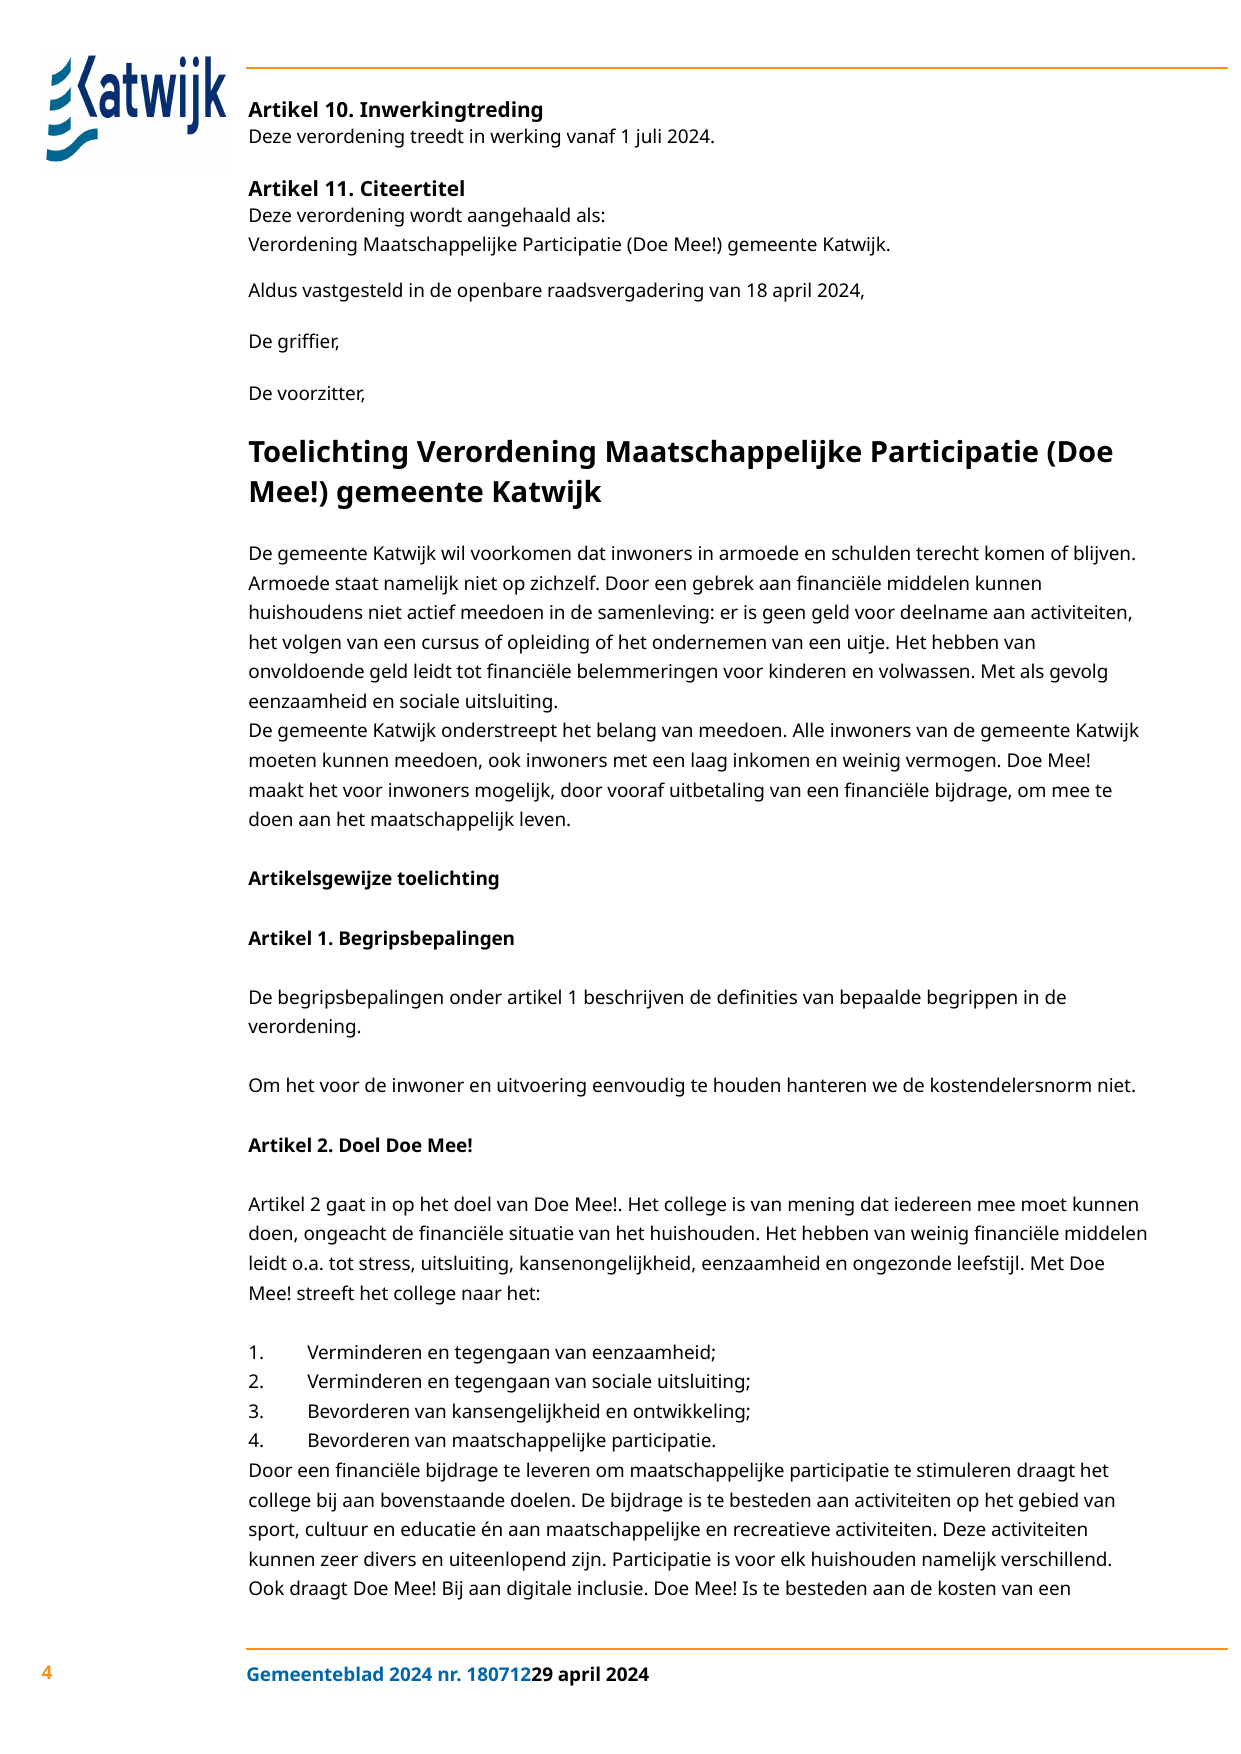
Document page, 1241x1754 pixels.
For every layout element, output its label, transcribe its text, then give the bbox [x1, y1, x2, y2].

text Door een financiële bijdrage te leveren om maatschappelijke participatie te stimuleren draagt het college bij aan bovenstaande doelen. De bijdrage is te besteden aan activiteiten op het gebied van sport, cultuur en educatie én aan maatschappelijke en recreatieve activiteiten. Deze activiteiten kunnen zeer divers en uiteenlopend zijn. Participatie is voor elk huishouden namelijk verschillend. Ook draagt Doe Mee! Bij aan digitale inclusie. Doe Mee! Is te besteden aan de kosten van een [248, 1457, 1152, 1601]
text Verordening Maatschappelijke Participatie (Doe Mee!) gemeente Katwijk. [248, 232, 1152, 257]
text Artikelsgewijze toelichting [248, 866, 1152, 891]
text Deze verordening treedt in werking vanaf 1 juli 2024. [248, 123, 1152, 149]
list Bevorderen van maatschappelijke participatie. [248, 1428, 1152, 1453]
text De voorzitter, [248, 380, 1152, 406]
picture [41, 47, 231, 172]
text De gemeente Katwijk onderstreept het belang van meedoen. Alle inwoners van de gemeente Katwijk moeten kunnen meedoen, ook inwoners met een laag inkomen en weinig vermogen. Doe Mee! maakt het voor inwoners mogelijk, door vooraf uitbetaling van een financiële bijdrage, om mee te doen aan het maatschappelijk leven. [248, 718, 1152, 832]
text De griffier, [248, 329, 1152, 354]
list Verminderen en tegengaan van eenzaamheid; [248, 1339, 1152, 1365]
text De begripsbepalingen onder artikel 1 beschrijven de definities van bepaalde begrippen in de verordening. [248, 984, 1152, 1039]
text Artikel 10. Inwerkingtreding [248, 95, 1152, 123]
text Artikel 2 gaat in op het doel van Doe Mee!. Het college is van mening dat iedereen mee moet kunnen doen, ongeacht de financiële situatie van het huishouden. Het hebben van weinig financiële middelen leidt o.a. tot stress, uitsluiting, kansenongelijkheid, eenzaamheid en ongezonde leefstijl. Met Doe Mee! streeft het college naar het: [248, 1191, 1152, 1306]
text Artikel 1. Begripsbepalingen [248, 925, 1152, 951]
text Aldus vastgesteld in de openbare raadsvergadering van 18 april 2024, [248, 277, 1152, 303]
text Artikel 2. Doel Doe Mee! [248, 1132, 1152, 1158]
text Deze verordening wordt aangehaald als: [248, 202, 1152, 228]
text Artikel 11. Citeertitel [248, 174, 1152, 202]
text De gemeente Katwijk wil voorkomen dat inwoners in armoede en schulden terecht komen of blijven. Armoede staat namelijk niet op zichzelf. Door een gebrek aan financiële middelen kunnen huishoudens niet actief meedoen in de samenleving: er is geen geld voor deelname aan activiteiten, het volgen van een cursus of opleiding of het ondernemen van een uitje. Het hebben van onvoldoende geld leidt tot financiële belemmeringen voor kinderen en volwassen. Met als gevolg eenzaamheid en sociale uitsluiting. [248, 540, 1152, 714]
text Om het voor de inwoner en uitvoering eenvoudig te houden hanteren we de kostendelersnorm niet. [248, 1073, 1152, 1098]
text Toelichting Verordening Maatschappelijke Participatie (Doe Mee!) gemeente Katwijk [248, 432, 1152, 511]
list Verminderen en tegengaan van sociale uitsluiting; [248, 1368, 1152, 1394]
list Bevorderen van kansengelijkheid en ontwikkeling; [248, 1398, 1152, 1424]
